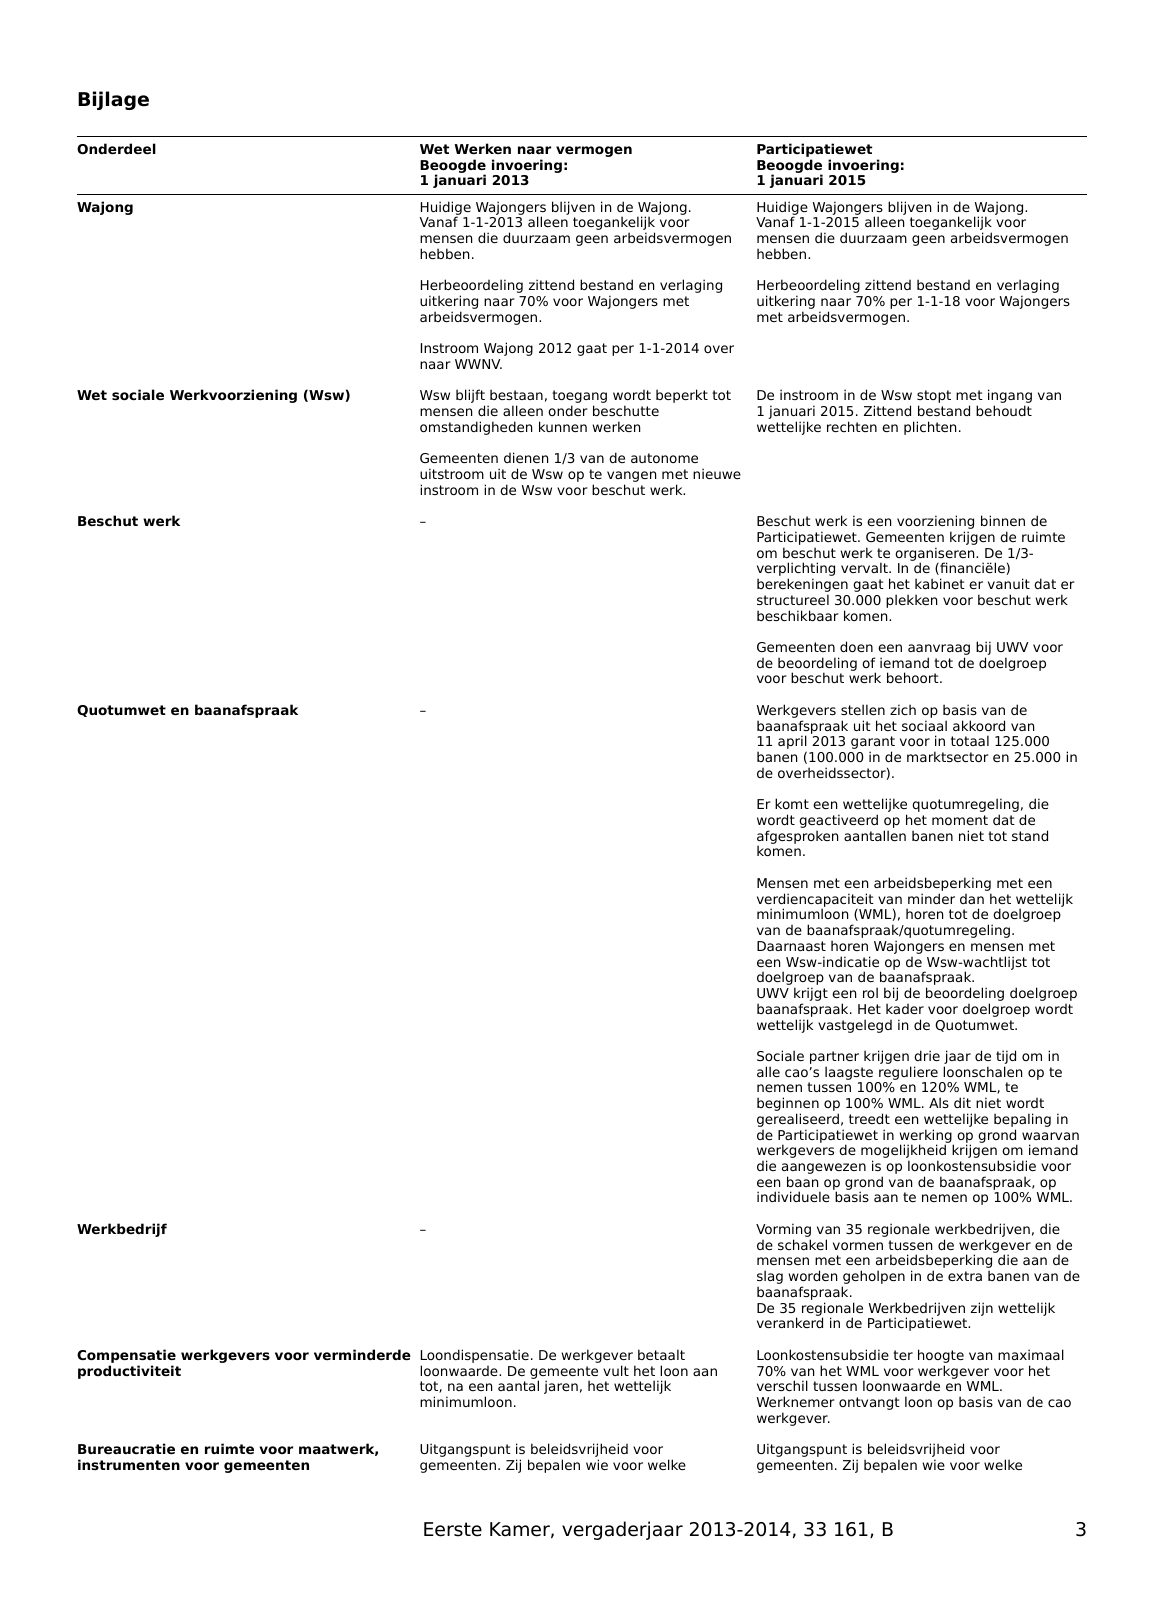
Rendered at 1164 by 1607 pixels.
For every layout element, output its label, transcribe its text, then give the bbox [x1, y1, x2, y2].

table_cell Beschut werk is een voorziening binnen de Participatiewet. Gemeenten krijgen de ruimte om beschut werk te organiseren. De 1/3- verplichting vervalt. In de (financiële) berekeningen gaat het kabinet er vanuit dat er structureel 30.000 plekken voor beschut werk beschikbaar komen. [750, 514, 1087, 624]
table_cell Uitgangspunt is beleidsvrijheid voor gemeenten. Zij bepalen wie voor welke [750, 1442, 1087, 1473]
table_cell [750, 373, 1087, 388]
table_cell Er komt een wettelijke quotumregeling, die wordt geactiveerd op het moment dat de afgesproken aantallen banen niet tot stand komen. [750, 797, 1087, 860]
subtitle Bijlage [77, 89, 1087, 111]
table_cell [413, 876, 750, 1033]
table_cell [750, 325, 1087, 341]
table_cell Sociale partner krijgen drie jaar de tijd om in alle cao’s laagste reguliere loonschalen op te nemen tussen 100% en 120% WML, te beginnen op 100% WML. Als dit niet wordt gerealiseerd, treedt een wettelijke bepaling in de Participatiewet in werking op grond waarvan werkgevers de mogelijkheid krijgen om iemand die aangewezen is op loonkostensubsidie voor een baan op grond van de baanafspraak, op individuele basis aan te nemen op 100% WML. [750, 1049, 1087, 1206]
table_cell [77, 797, 413, 860]
table_header Wet Werken naar vermogen Beoogde invoering: 1 januari 2013 [413, 137, 750, 194]
table_cell [413, 860, 750, 876]
table_cell Gemeenten dienen 1/3 van de autonome uitstroom uit de Wsw op te vangen met nieuwe instroom in de Wsw voor beschut werk. [413, 451, 750, 498]
table_cell Loondispensatie. De werkgever betaalt loonwaarde. De gemeente vult het loon aan tot, na een aantal jaren, het wettelijk minimumloon. [413, 1348, 750, 1426]
table_cell [413, 624, 750, 640]
table_cell [413, 1033, 750, 1049]
table_cell [750, 435, 1087, 451]
table_cell Instroom Wajong 2012 gaat per 1-1-2014 over naar WWNV. [413, 341, 750, 372]
table_cell [77, 876, 413, 1033]
table_cell [413, 687, 750, 703]
table_cell Wet sociale Werkvoorziening (Wsw) [77, 388, 413, 435]
table_cell Herbeoordeling zittend bestand en verlaging uitkering naar 70% voor Wajongers met arbeidsvermogen. [413, 278, 750, 325]
table_cell Compensatie werkgevers voor verminderde productiviteit [77, 1348, 413, 1426]
table_cell [750, 262, 1087, 278]
table_cell [77, 1332, 413, 1348]
table_cell Werkgevers stellen zich op basis van de baanafspraak uit het sociaal akkoord van 11 april 2013 garant voor in totaal 125.000 banen (100.000 in de marktsector en 25.000 in de overheidssector). [750, 703, 1087, 781]
table_cell [77, 860, 413, 876]
table_cell [750, 687, 1087, 703]
table_cell [413, 262, 750, 278]
table_cell [413, 1049, 750, 1206]
table_cell Werkbedrijf [77, 1222, 413, 1332]
table_cell Mensen met een arbeidsbeperking met een verdiencapaciteit van minder dan het wettelijk minimumloon (WML), horen tot de doelgroep van de baanafspraak/quotumregeling. Daarnaast horen Wajongers en mensen met een Wsw-indicatie op de Wsw-wachtlijst tot doelgroep van de baanafspraak. UWV krijgt een rol bij de beoordeling doelgroep baanafspraak. Het kader voor doelgroep wordt wettelijk vastgelegd in de Quotumwet. [750, 876, 1087, 1033]
table_cell [750, 451, 1087, 498]
table_cell [750, 498, 1087, 514]
table_cell [750, 1206, 1087, 1222]
table_cell [77, 373, 413, 388]
table_cell De instroom in de Wsw stopt met ingang van 1 januari 2015. Zittend bestand behoudt wettelijke rechten en plichten. [750, 388, 1087, 435]
table_cell [77, 435, 413, 451]
table_cell [77, 262, 413, 278]
table_cell Bureaucratie en ruimte voor maatwerk, instrumenten voor gemeenten [77, 1442, 413, 1473]
table_cell [77, 624, 413, 640]
table_cell [750, 1033, 1087, 1049]
table_cell Huidige Wajongers blijven in de Wajong. Vanaf 1-1-2013 alleen toegankelijk voor mensen die duurzaam geen arbeidsvermogen hebben. [413, 195, 750, 262]
table_cell [413, 1332, 750, 1348]
table_cell [750, 1426, 1087, 1442]
table_cell [77, 687, 413, 703]
table_cell [77, 451, 413, 498]
table_cell [750, 341, 1087, 372]
table_cell [413, 797, 750, 860]
table_cell [750, 860, 1087, 876]
table_cell [413, 1426, 750, 1442]
table_cell [750, 781, 1087, 797]
table_cell [77, 325, 413, 341]
table_cell Wajong [77, 195, 413, 262]
table_cell Huidige Wajongers blijven in de Wajong. Vanaf 1-1-2015 alleen toegankelijk voor mensen die duurzaam geen arbeidsvermogen hebben. [750, 195, 1087, 262]
table_cell [77, 1049, 413, 1206]
table_cell [413, 325, 750, 341]
table_header Onderdeel [77, 137, 413, 194]
table_cell [413, 1206, 750, 1222]
table_cell Gemeenten doen een aanvraag bij UWV voor de beoordeling of iemand tot de doelgroep voor beschut werk behoort. [750, 640, 1087, 687]
table_cell [413, 435, 750, 451]
table_cell [77, 781, 413, 797]
table_cell Quotumwet en baanafspraak [77, 703, 413, 781]
table_cell [77, 1206, 413, 1222]
table_header Participatiewet Beoogde invoering: 1 januari 2015 [750, 137, 1087, 194]
table_cell Vorming van 35 regionale werkbedrijven, die de schakel vormen tussen de werkgever en de mensen met een arbeidsbeperking die aan de slag worden geholpen in de extra banen van de baanafspraak. De 35 regionale Werkbedrijven zijn wettelijk verankerd in de Participatiewet. [750, 1222, 1087, 1332]
table_cell Herbeoordeling zittend bestand en verlaging uitkering naar 70% per 1-1-18 voor Wajongers met arbeidsvermogen. [750, 278, 1087, 325]
table_cell [413, 640, 750, 687]
table_cell [77, 1033, 413, 1049]
table_cell – [413, 1222, 750, 1332]
table_cell [413, 498, 750, 514]
table_cell Beschut werk [77, 514, 413, 624]
table_cell – [413, 514, 750, 624]
table_cell [750, 624, 1087, 640]
table_cell [77, 640, 413, 687]
table_cell – [413, 703, 750, 781]
table_cell Loonkostensubsidie ter hoogte van maximaal 70% van het WML voor werkgever voor het verschil tussen loonwaarde en WML. Werknemer ontvangt loon op basis van de cao werkgever. [750, 1348, 1087, 1426]
table_cell Uitgangspunt is beleidsvrijheid voor gemeenten. Zij bepalen wie voor welke [413, 1442, 750, 1473]
table_cell [413, 373, 750, 388]
table_cell Wsw blijft bestaan, toegang wordt beperkt tot mensen die alleen onder beschutte omstandigheden kunnen werken [413, 388, 750, 435]
table_cell [77, 498, 413, 514]
table_cell [750, 1332, 1087, 1348]
table_cell [77, 1426, 413, 1442]
table_cell [77, 341, 413, 372]
table_cell [77, 278, 413, 325]
table_cell [413, 781, 750, 797]
